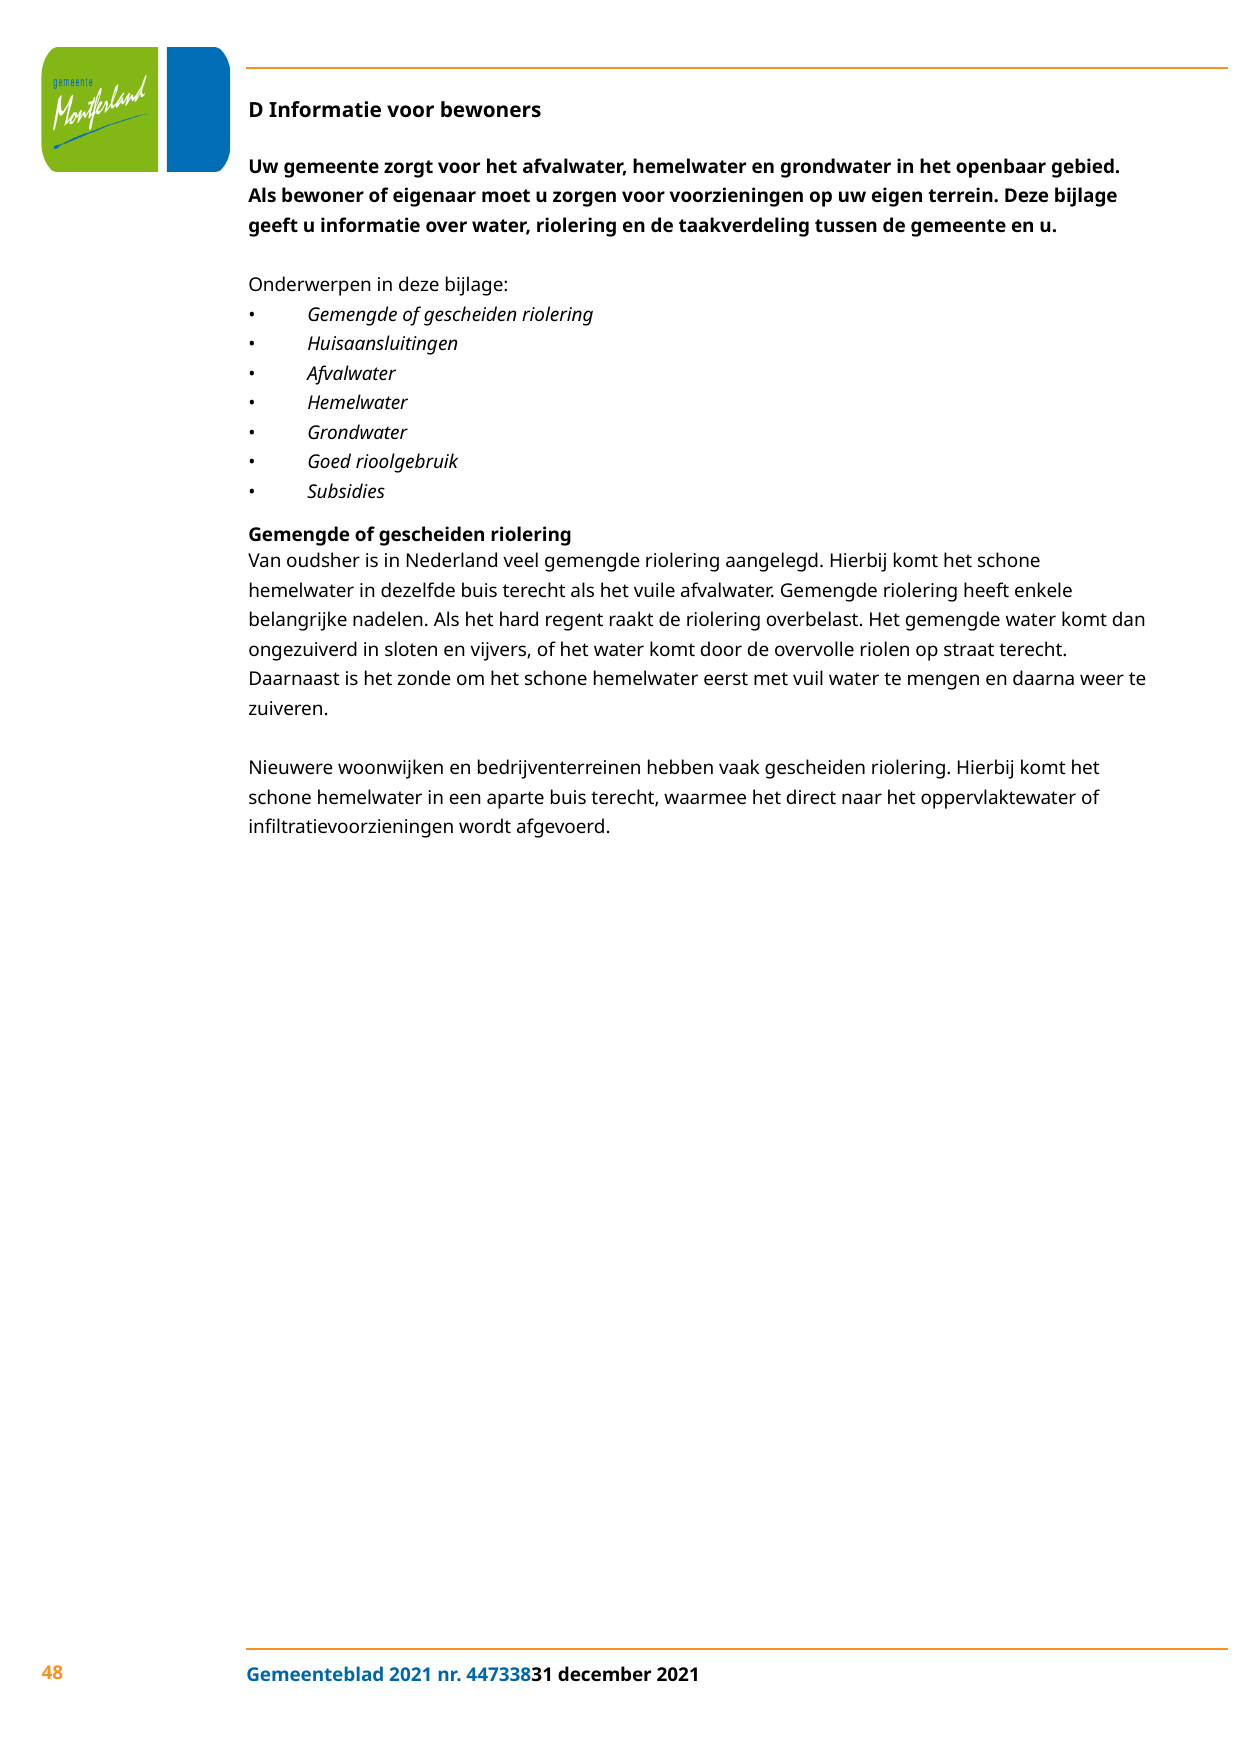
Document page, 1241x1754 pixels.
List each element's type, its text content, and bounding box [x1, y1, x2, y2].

picture [41, 47, 231, 172]
text Van oudsher is in Nederland veel gemengde riolering aangelegd. Hierbij komt het schone hemelwater in dezelfde buis terecht als het vuile afvalwater. Gemengde riolering heeft enkele belangrijke nadelen. Als het hard regent raakt de riolering overbelast. Het gemengde water komt dan ongezuiverd in sloten en vijvers, of het water komt door de overvolle riolen op straat terecht. Daarnaast is het zonde om het schone hemelwater eerst met vuil water te mengen en daarna weer te zuiveren. [248, 547, 1152, 721]
list Grondwater [248, 419, 1152, 445]
text Onderwerpen in deze bijlage: [248, 271, 1152, 297]
text D Informatie voor bewoners [248, 95, 1152, 123]
list Afvalwater [248, 360, 1152, 386]
list Gemengde of gescheiden riolering [248, 301, 1152, 327]
text Nieuwere woonwijken en bedrijventerreinen hebben vaak gescheiden riolering. Hierbij komt het schone hemelwater in een aparte buis terecht, waarmee het direct naar het oppervlaktewater of infiltratievoorzieningen wordt afgevoerd. [248, 754, 1152, 839]
list Subsidies [248, 478, 1152, 504]
list Huisaansluitingen [248, 330, 1152, 356]
text Gemengde of gescheiden riolering [248, 521, 1152, 547]
text Uw gemeente zorgt voor het afvalwater, hemelwater en grondwater in het openbaar gebied. Als bewoner of eigenaar moet u zorgen voor voorzieningen op uw eigen terrein. Deze bijlage geeft u informatie over water, riolering en de taakverdeling tussen de gemeente en u. [248, 153, 1152, 238]
list Hemelwater [248, 389, 1152, 415]
list Goed rioolgebruik [248, 449, 1152, 474]
